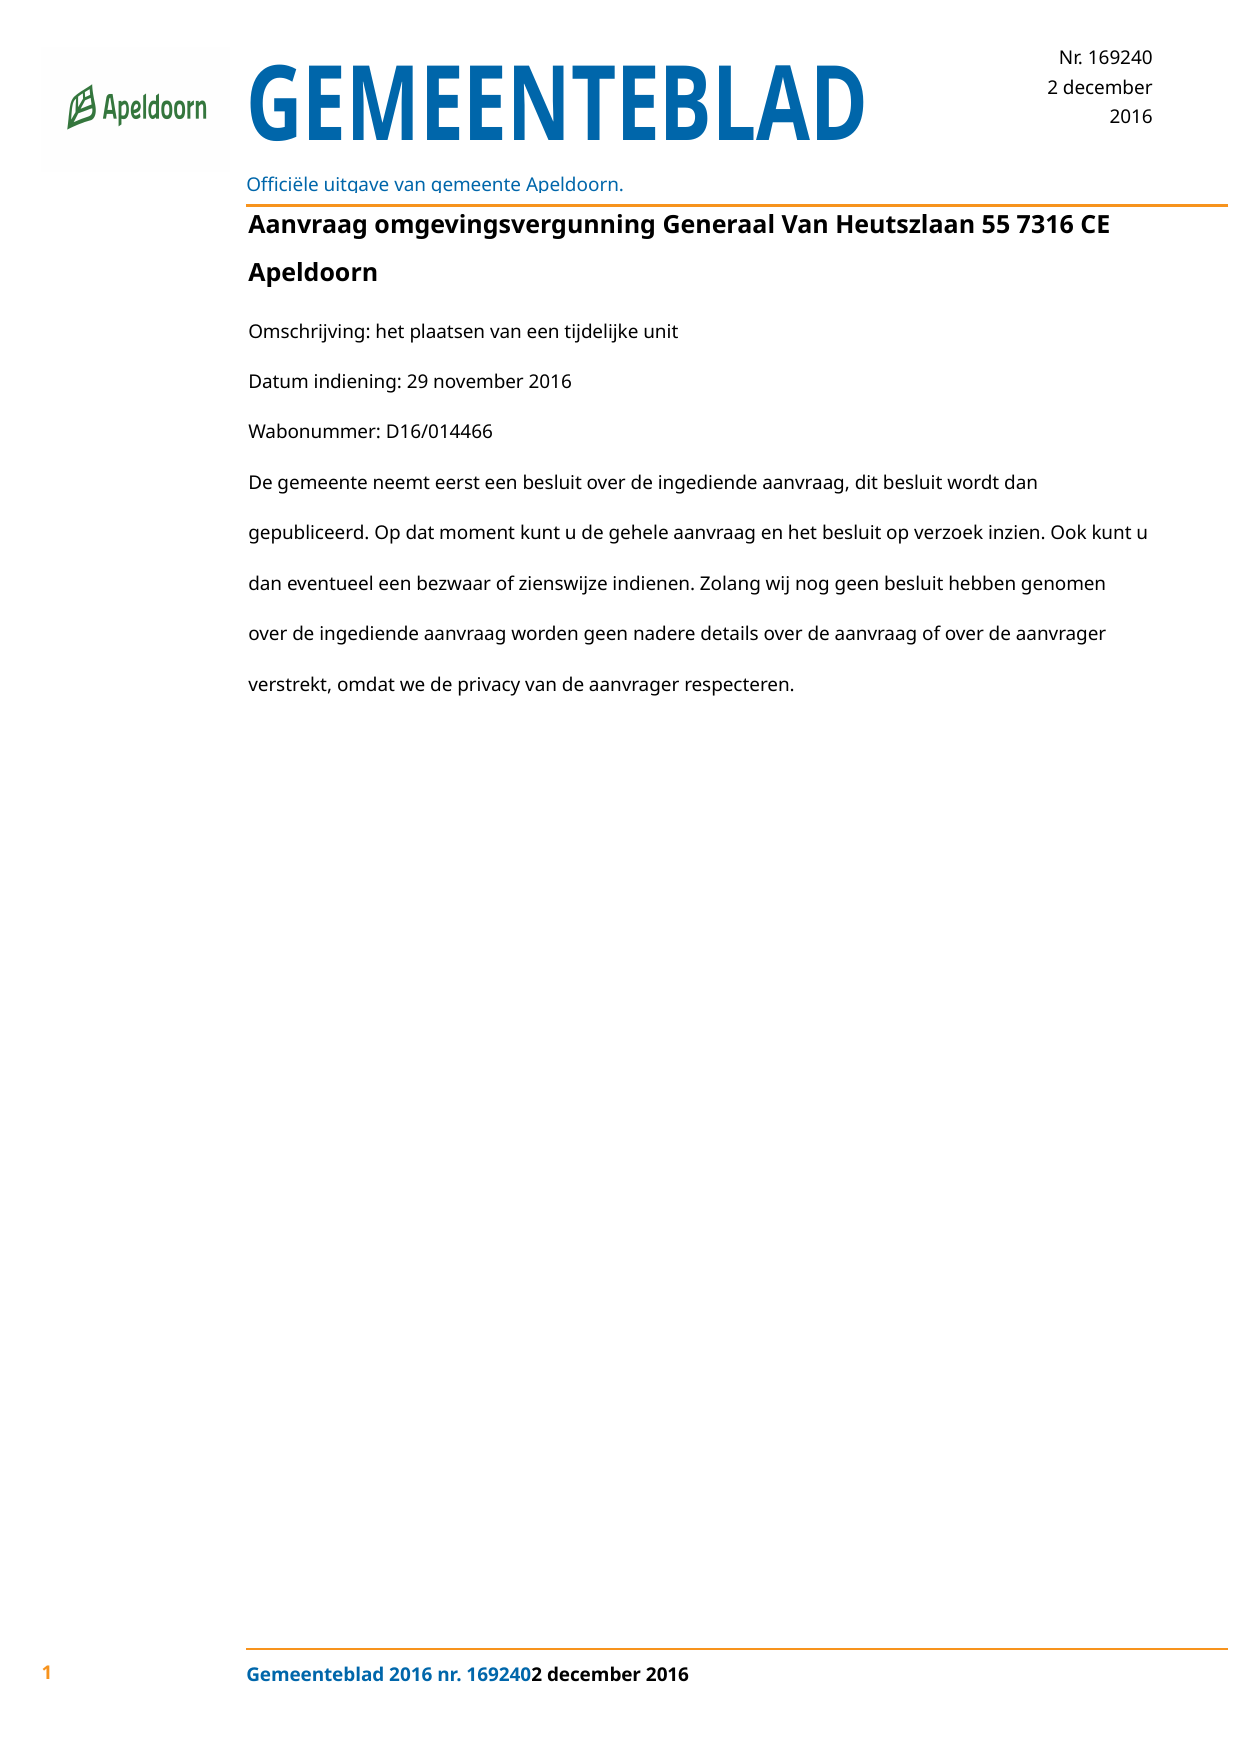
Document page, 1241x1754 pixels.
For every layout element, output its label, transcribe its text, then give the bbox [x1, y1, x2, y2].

text Aanvraag omgevingsvergunning Generaal Van Heutszlaan 55 7316 CE Apeldoorn [248, 207, 1152, 288]
text gepubliceerd. Op dat moment kunt u de gehele aanvraag en het besluit op verzoek inzien. Ook kunt u [248, 519, 1152, 545]
text De gemeente neemt eerst een besluit over de ingediende aanvraag, dit besluit wordt dan [248, 469, 1152, 495]
picture [41, 47, 231, 172]
text Datum indiening: 29 november 2016 [248, 368, 1152, 394]
text dan eventueel een bezwaar of zienswijze indienen. Zolang wij nog geen besluit hebben genomen [248, 570, 1152, 596]
text Wabonummer: D16/014466 [248, 419, 1152, 444]
text over de ingediende aanvraag worden geen nadere details over de aanvraag of over de aanvrager [248, 620, 1152, 646]
text Omschrijving: het plaatsen van een tijdelijke unit [248, 318, 1152, 344]
text verstrekt, omdat we de privacy van de aanvrager respecteren. [248, 671, 1152, 697]
